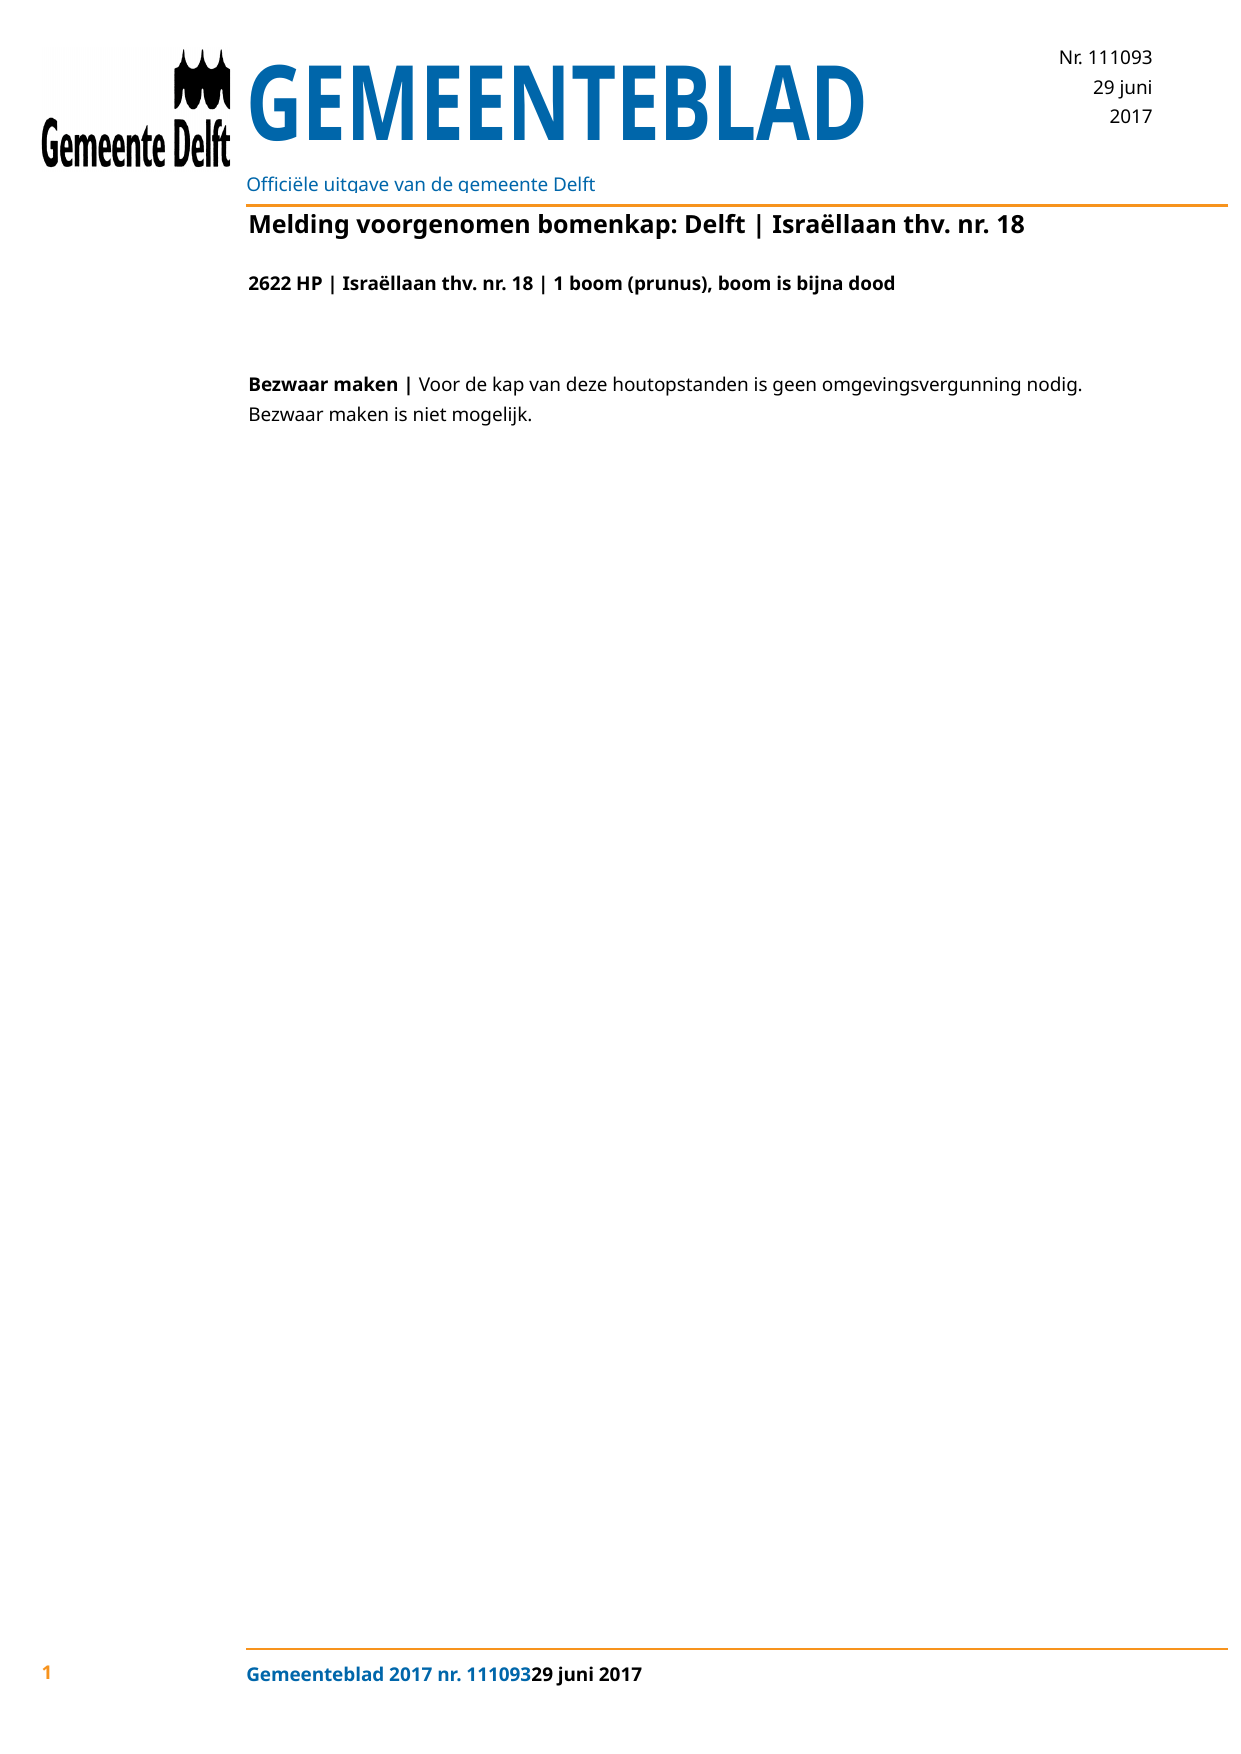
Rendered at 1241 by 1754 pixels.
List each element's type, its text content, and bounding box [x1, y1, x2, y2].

text Melding voorgenomen bomenkap: Delft | Israëllaan thv. nr. 18 [248, 207, 1152, 241]
picture [41, 47, 231, 172]
text Bezwaar maken | Voor de kap van deze houtopstanden is geen omgevingsvergunning nodig. Bezwaar maken is niet mogelijk. [248, 371, 1152, 426]
text 2622 HP | Israëllaan thv. nr. 18 | 1 boom (prunus), boom is bijna dood [248, 270, 1152, 296]
